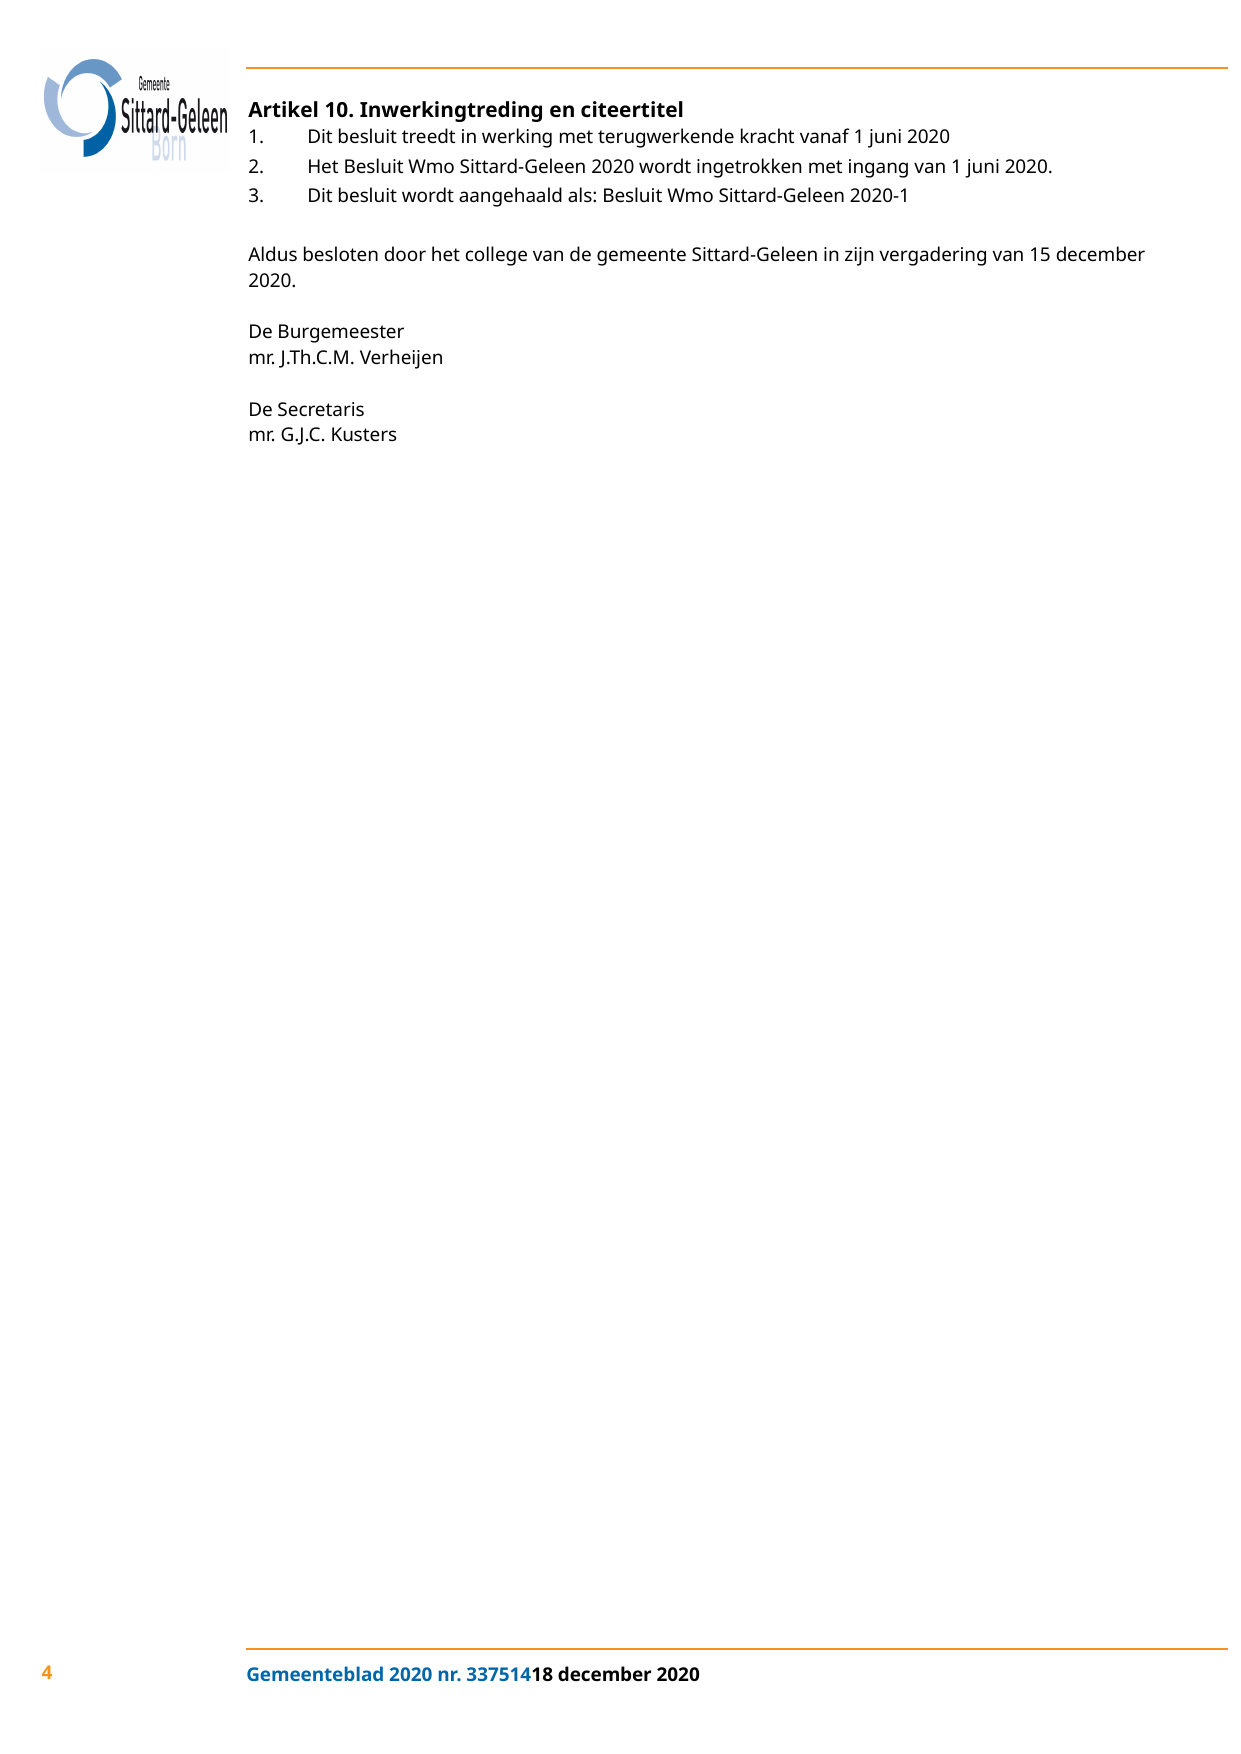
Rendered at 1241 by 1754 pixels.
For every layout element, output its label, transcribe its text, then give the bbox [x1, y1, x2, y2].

text mr. G.J.C. Kusters [248, 422, 1152, 447]
text Artikel 10. Inwerkingtreding en citeertitel [248, 95, 1152, 123]
picture [41, 47, 231, 172]
text Aldus besloten door het college van de gemeente Sittard-Geleen in zijn vergadering van 15 december 2020. [248, 242, 1152, 293]
list Het Besluit Wmo Sittard-Geleen 2020 wordt ingetrokken met ingang van 1 juni 2020. [248, 153, 1152, 178]
list Dit besluit wordt aangehaald als: Besluit Wmo Sittard-Geleen 2020-1 [248, 182, 1152, 208]
list Dit besluit treedt in werking met terugwerkende kracht vanaf 1 juni 2020 [248, 123, 1152, 149]
text mr. J.Th.C.M. Verheijen [248, 344, 1152, 370]
text De Secretaris [248, 396, 1152, 422]
text De Burgemeester [248, 319, 1152, 344]
